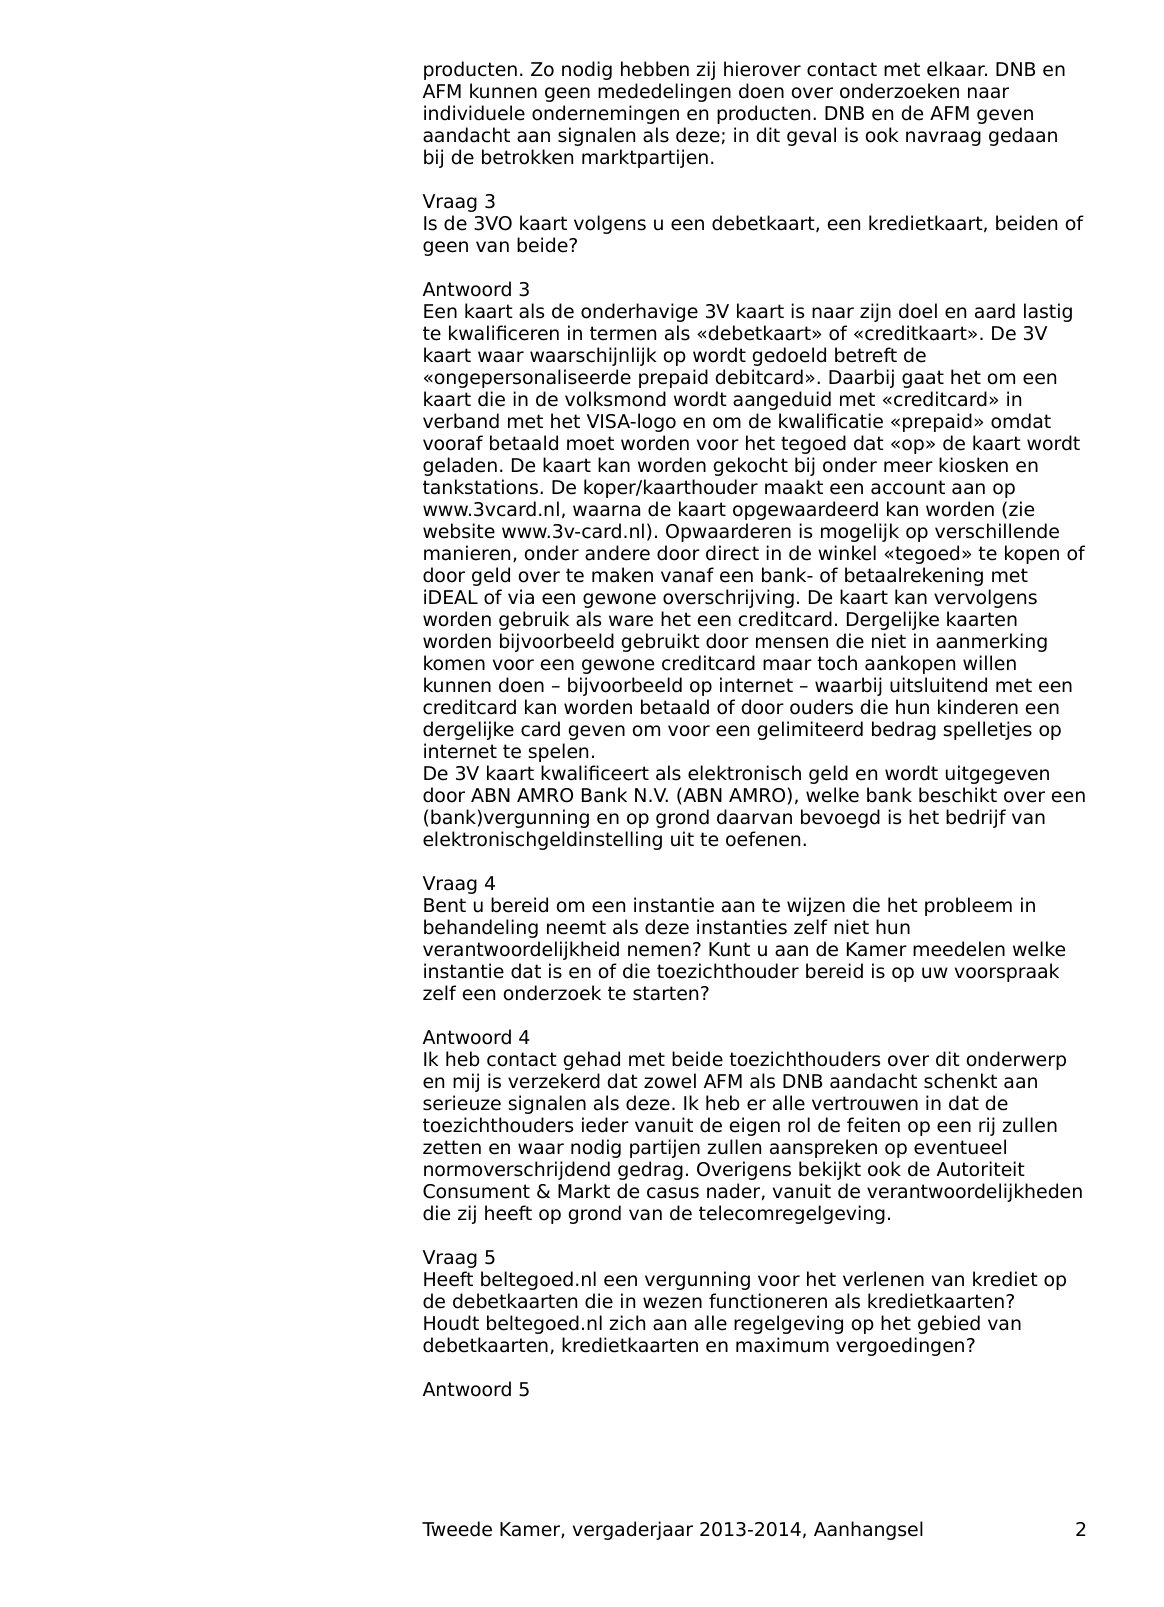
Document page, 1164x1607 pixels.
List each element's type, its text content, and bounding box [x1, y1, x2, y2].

text Vraag 3 [422, 191, 1087, 213]
text producten. Zo nodig hebben zij hierover contact met elkaar. DNB en AFM kunnen geen mededelingen doen over onderzoeken naar individuele ondernemingen en producten. DNB en de AFM geven aandacht aan signalen als deze; in dit geval is ook navraag gedaan bij de betrokken marktpartijen. [422, 59, 1087, 169]
text Antwoord 4 [422, 1027, 1087, 1049]
text Heeft beltegoed.nl een vergunning voor het verlenen van krediet op de debetkaarten die in wezen functioneren als kredietkaarten? [422, 1269, 1087, 1313]
text Antwoord 5 [422, 1379, 1087, 1401]
text De 3V kaart kwalificeert als elektronisch geld en wordt uitgegeven door ABN AMRO Bank N.V. (ABN AMRO), welke bank beschikt over een (bank)vergunning en op grond daarvan bevoegd is het bedrijf van elektronischgeldinstelling uit te oefenen. [422, 763, 1087, 851]
text Vraag 5 [422, 1247, 1087, 1269]
text Vraag 4 [422, 873, 1087, 895]
text Een kaart als de onderhavige 3V kaart is naar zijn doel en aard lastig te kwalificeren in termen als «debetkaart» of «creditkaart». De 3V kaart waar waarschijnlijk op wordt gedoeld betreft de «ongepersonaliseerde prepaid debitcard». Daarbij gaat het om een kaart die in de volksmond wordt aangeduid met «creditcard» in verband met het VISA-logo en om de kwalificatie «prepaid» omdat vooraf betaald moet worden voor het tegoed dat «op» de kaart wordt geladen. De kaart kan worden gekocht bij onder meer kiosken en tankstations. De koper/kaarthouder maakt een account aan op www.3vcard.nl, waarna de kaart opgewaardeerd kan worden (zie website www.3v-card.nl). Opwaarderen is mogelijk op verschillende manieren, onder andere door direct in de winkel «tegoed» te kopen of door geld over te maken vanaf een bank- of betaalrekening met iDEAL of via een gewone overschrijving. De kaart kan vervolgens worden gebruik als ware het een creditcard. Dergelijke kaarten worden bijvoorbeeld gebruikt door mensen die niet in aanmerking komen voor een gewone creditcard maar toch aankopen willen kunnen doen – bijvoorbeeld op internet – waarbij uitsluitend met een creditcard kan worden betaald of door ouders die hun kinderen een dergelijke card geven om voor een gelimiteerd bedrag spelletjes op internet te spelen. [422, 301, 1087, 763]
text Antwoord 3 [422, 279, 1087, 301]
text Bent u bereid om een instantie aan te wijzen die het probleem in behandeling neemt als deze instanties zelf niet hun verantwoordelijkheid nemen? Kunt u aan de Kamer meedelen welke instantie dat is en of die toezichthouder bereid is op uw voorspraak zelf een onderzoek te starten? [422, 895, 1087, 1005]
text Is de 3VO kaart volgens u een debetkaart, een kredietkaart, beiden of geen van beide? [422, 213, 1087, 257]
text Ik heb contact gehad met beide toezichthouders over dit onderwerp en mij is verzekerd dat zowel AFM als DNB aandacht schenkt aan serieuze signalen als deze. Ik heb er alle vertrouwen in dat de toezichthouders ieder vanuit de eigen rol de feiten op een rij zullen zetten en waar nodig partijen zullen aanspreken op eventueel normoverschrijdend gedrag. Overigens bekijkt ook de Autoriteit Consument & Markt de casus nader, vanuit de verantwoordelijkheden die zij heeft op grond van de telecomregelgeving. [422, 1049, 1087, 1225]
text Houdt beltegoed.nl zich aan alle regelgeving op het gebied van debetkaarten, kredietkaarten en maximum vergoedingen? [422, 1313, 1087, 1357]
